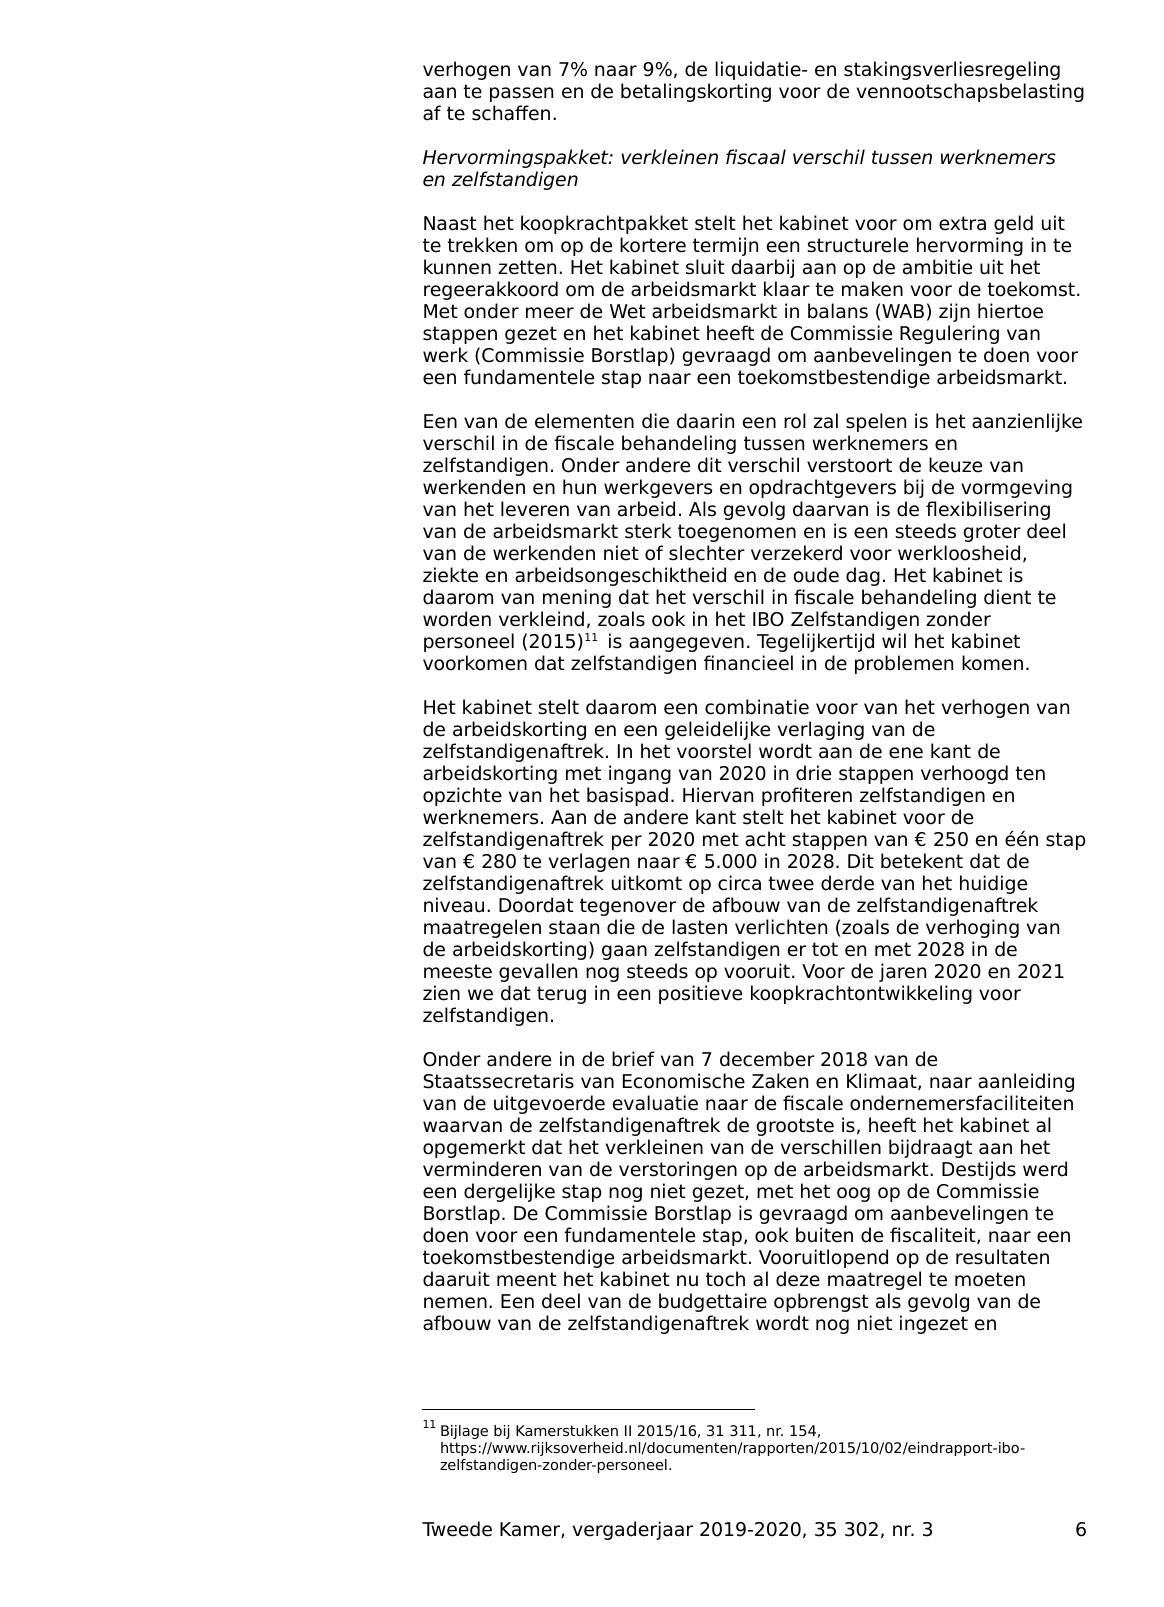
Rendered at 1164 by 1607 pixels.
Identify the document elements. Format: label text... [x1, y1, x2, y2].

subtitle Hervormingspakket: verkleinen fiscaal verschil tussen werknemers en zelfstandigen [422, 147, 1087, 191]
text verhogen van 7% naar 9%, de liquidatie- en stakingsverliesregeling aan te passen en de betalingskorting voor de vennootschapsbelasting af te schaffen. [422, 59, 1087, 125]
text Het kabinet stelt daarom een combinatie voor van het verhogen van de arbeidskorting en een geleidelijke verlaging van de zelfstandigenaftrek. In het voorstel wordt aan de ene kant de arbeidskorting met ingang van 2020 in drie stappen verhoogd ten opzichte van het basispad. Hiervan profiteren zelfstandigen en werknemers. Aan de andere kant stelt het kabinet voor de zelfstandigenaftrek per 2020 met acht stappen van € 250 en één stap van € 280 te verlagen naar € 5.000 in 2028. Dit betekent dat de zelfstandigenaftrek uitkomt op circa twee derde van het huidige niveau. Doordat tegenover de afbouw van de zelfstandigenaftrek maatregelen staan die de lasten verlichten (zoals de verhoging van de arbeidskorting) gaan zelfstandigen er tot en met 2028 in de meeste gevallen nog steeds op vooruit. Voor de jaren 2020 en 2021 zien we dat terug in een positieve koopkrachtontwikkeling voor zelfstandigen. [422, 697, 1087, 1027]
text Naast het koopkrachtpakket stelt het kabinet voor om extra geld uit te trekken om op de kortere termijn een structurele hervorming in te kunnen zetten. Het kabinet sluit daarbij aan op de ambitie uit het regeerakkoord om de arbeidsmarkt klaar te maken voor de toekomst. Met onder meer de Wet arbeidsmarkt in balans (WAB) zijn hiertoe stappen gezet en het kabinet heeft de Commissie Regulering van werk (Commissie Borstlap) gevraagd om aanbevelingen te doen voor een fundamentele stap naar een toekomstbestendige arbeidsmarkt. [422, 213, 1087, 389]
text Onder andere in de brief van 7 december 2018 van de Staatssecretaris van Economische Zaken en Klimaat, naar aanleiding van de uitgevoerde evaluatie naar de fiscale ondernemersfaciliteiten waarvan de zelfstandigenaftrek de grootste is, heeft het kabinet al opgemerkt dat het verkleinen van de verschillen bijdraagt aan het verminderen van de verstoringen op de arbeidsmarkt. Destijds werd een dergelijke stap nog niet gezet, met het oog op de Commissie Borstlap. De Commissie Borstlap is gevraagd om aanbevelingen te doen voor een fundamentele stap, ook buiten de fiscaliteit, naar een toekomstbestendige arbeidsmarkt. Vooruitlopend op de resultaten daaruit meent het kabinet nu toch al deze maatregel te moeten nemen. Een deel van de budgettaire opbrengst als gevolg van de afbouw van de zelfstandigenaftrek wordt nog niet ingezet en [422, 1049, 1087, 1335]
text Bijlage bij Kamerstukken II 2015/16, 31 311, nr. 154, https://www.rijksoverheid.nl/documenten/rapporten/2015/10/02/eindrapport-ibo-zelfstandigen-zonder-personeel. [422, 1418, 1087, 1474]
text Een van de elementen die daarin een rol zal spelen is het aanzienlijke verschil in de fiscale behandeling tussen werknemers en zelfstandigen. Onder andere dit verschil verstoort de keuze van werkenden en hun werkgevers en opdrachtgevers bij de vormgeving van het leveren van arbeid. Als gevolg daarvan is de flexibilisering van de arbeidsmarkt sterk toegenomen en is een steeds groter deel van de werkenden niet of slechter verzekerd voor werkloosheid, ziekte en arbeidsongeschiktheid en de oude dag. Het kabinet is daarom van mening dat het verschil in fiscale behandeling dient te worden verkleind, zoals ook in het IBO Zelfstandigen zonder personeel (2015) is aangegeven. Tegelijkertijd wil het kabinet voorkomen dat zelfstandigen financieel in de problemen komen. [422, 411, 1087, 675]
